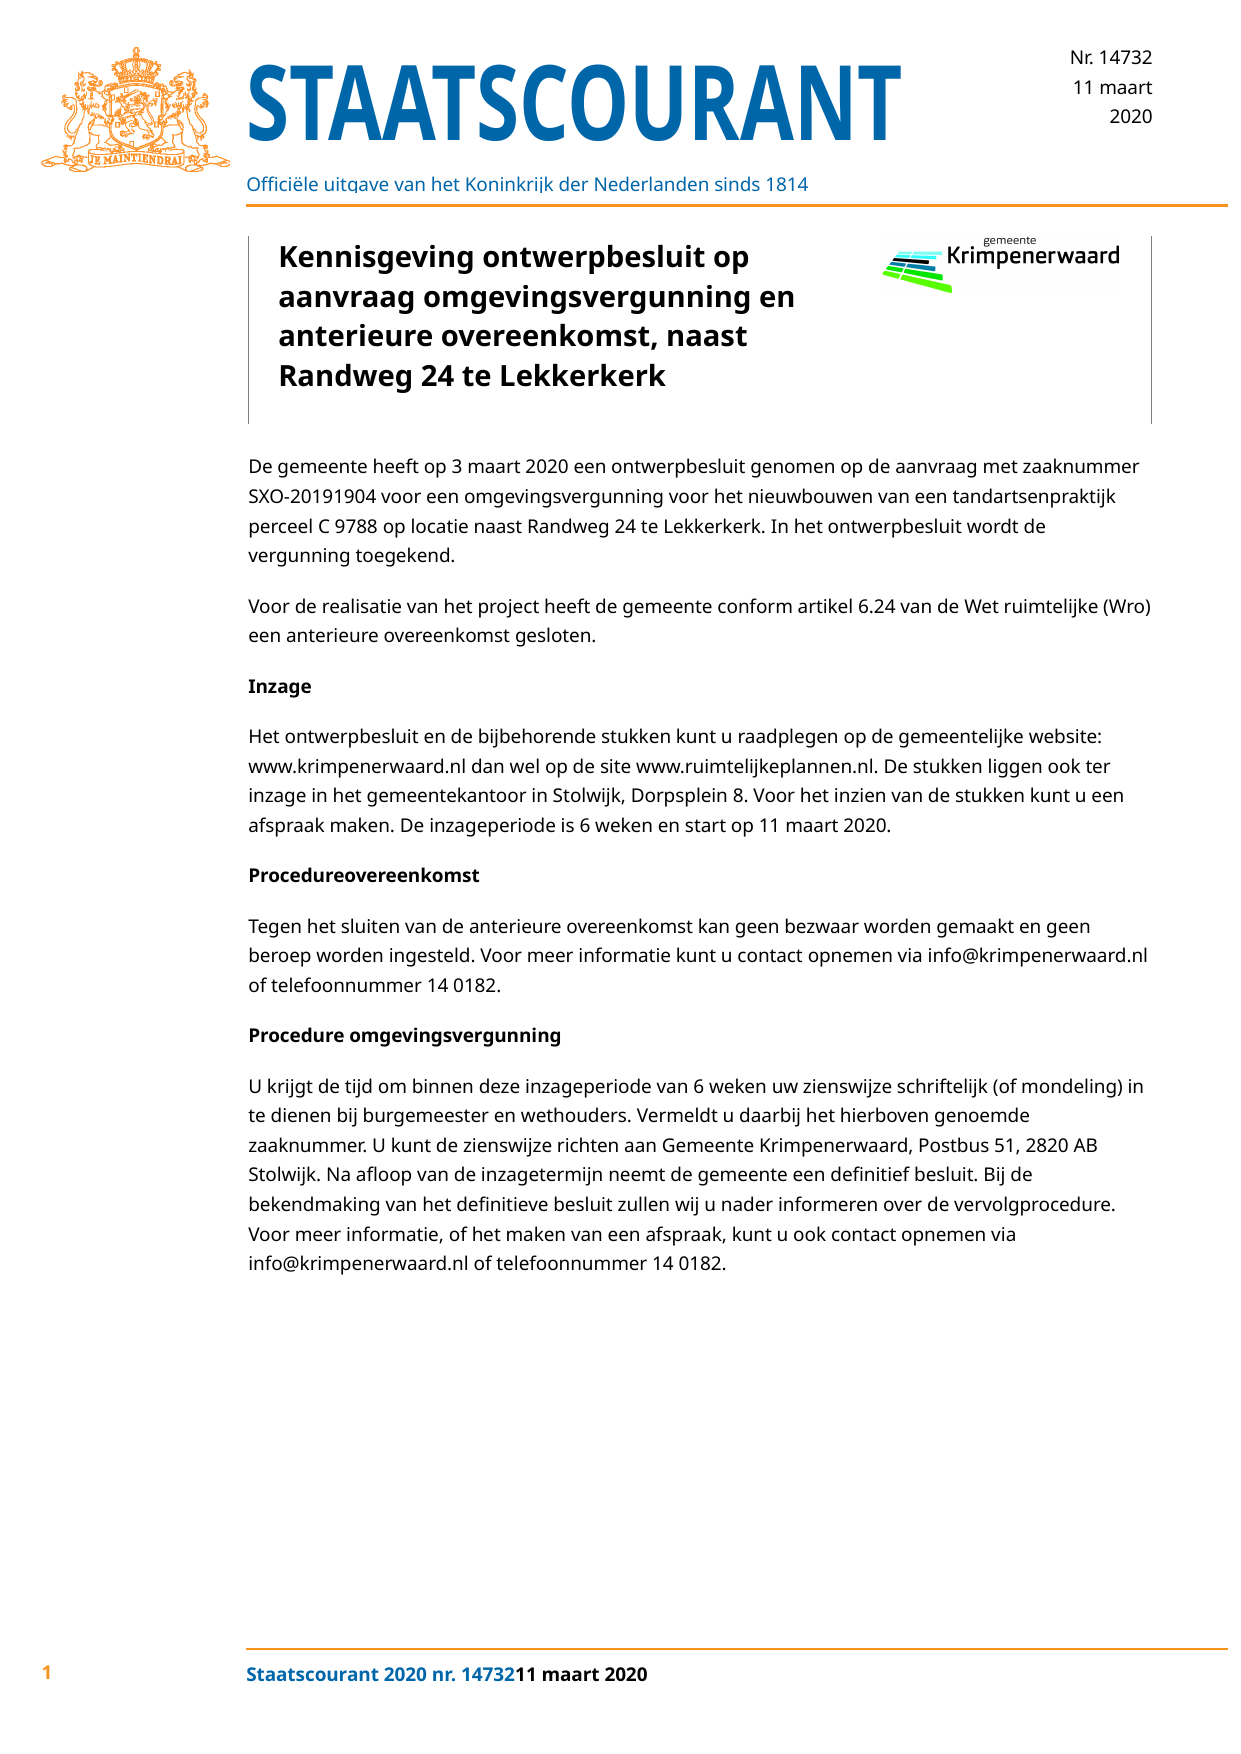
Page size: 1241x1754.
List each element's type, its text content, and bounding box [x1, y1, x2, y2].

text Inzage [248, 673, 1152, 698]
table_header Kennisgeving ontwerpbesluit op aanvraag omgevingsvergunning en anterieure overeenkomst, naast Randweg 24 te Lekkerkerk [249, 236, 850, 424]
text Procedure omgevingsvergunning [248, 1022, 1152, 1048]
picture [882, 236, 1119, 293]
text De gemeente heeft op 3 maart 2020 een ontwerpbesluit genomen op de aanvraag met zaaknummer SXO-20191904 voor een omgevingsvergunning voor het nieuwbouwen van een tandartsenpraktijk perceel C 9788 op locatie naast Randweg 24 te Lekkerkerk. In het ontwerpbesluit wordt de vergunning toegekend. [248, 454, 1152, 568]
picture [41, 47, 231, 172]
text Tegen het sluiten van de anterieure overeenkomst kan geen bezwaar worden gemaakt en geen beroep worden ingesteld. Voor meer informatie kunt u contact opnemen via info@krimpenerwaard.nl of telefoonnummer 14 0182. [248, 913, 1152, 998]
text U krijgt de tijd om binnen deze inzageperiode van 6 weken uw zienswijze schriftelijk (of mondeling) in te dienen bij burgemeester en wethouders. Vermeldt u daarbij het hierboven genoemde zaaknummer. U kunt de zienswijze richten aan Gemeente Krimpenerwaard, Postbus 51, 2820 AB Stolwijk. Na afloop van de inzagetermijn neemt de gemeente een definitief besluit. Bij de bekendmaking van het definitieve besluit zullen wij u nader informeren over de vervolgprocedure. Voor meer informatie, of het maken van een afspraak, kunt u ook contact opnemen via info@krimpenerwaard.nl of telefoonnummer 14 0182. [248, 1073, 1152, 1276]
text Het ontwerpbesluit en de bijbehorende stukken kunt u raadplegen op de gemeentelijke website: www.krimpenerwaard.nl dan wel op de site www.ruimtelijkeplannen.nl. De stukken liggen ook ter inzage in het gemeentekantoor in Stolwijk, Dorpsplein 8. Voor het inzien van de stukken kunt u een afspraak maken. De inzageperiode is 6 weken en start op 11 maart 2020. [248, 723, 1152, 838]
text Procedureovereenkomst [248, 862, 1152, 888]
text Voor de realisatie van het project heeft de gemeente conform artikel 6.24 van de Wet ruimtelijke (Wro) een anterieure overeenkomst gesloten. [248, 593, 1152, 648]
table_header [850, 236, 1151, 424]
